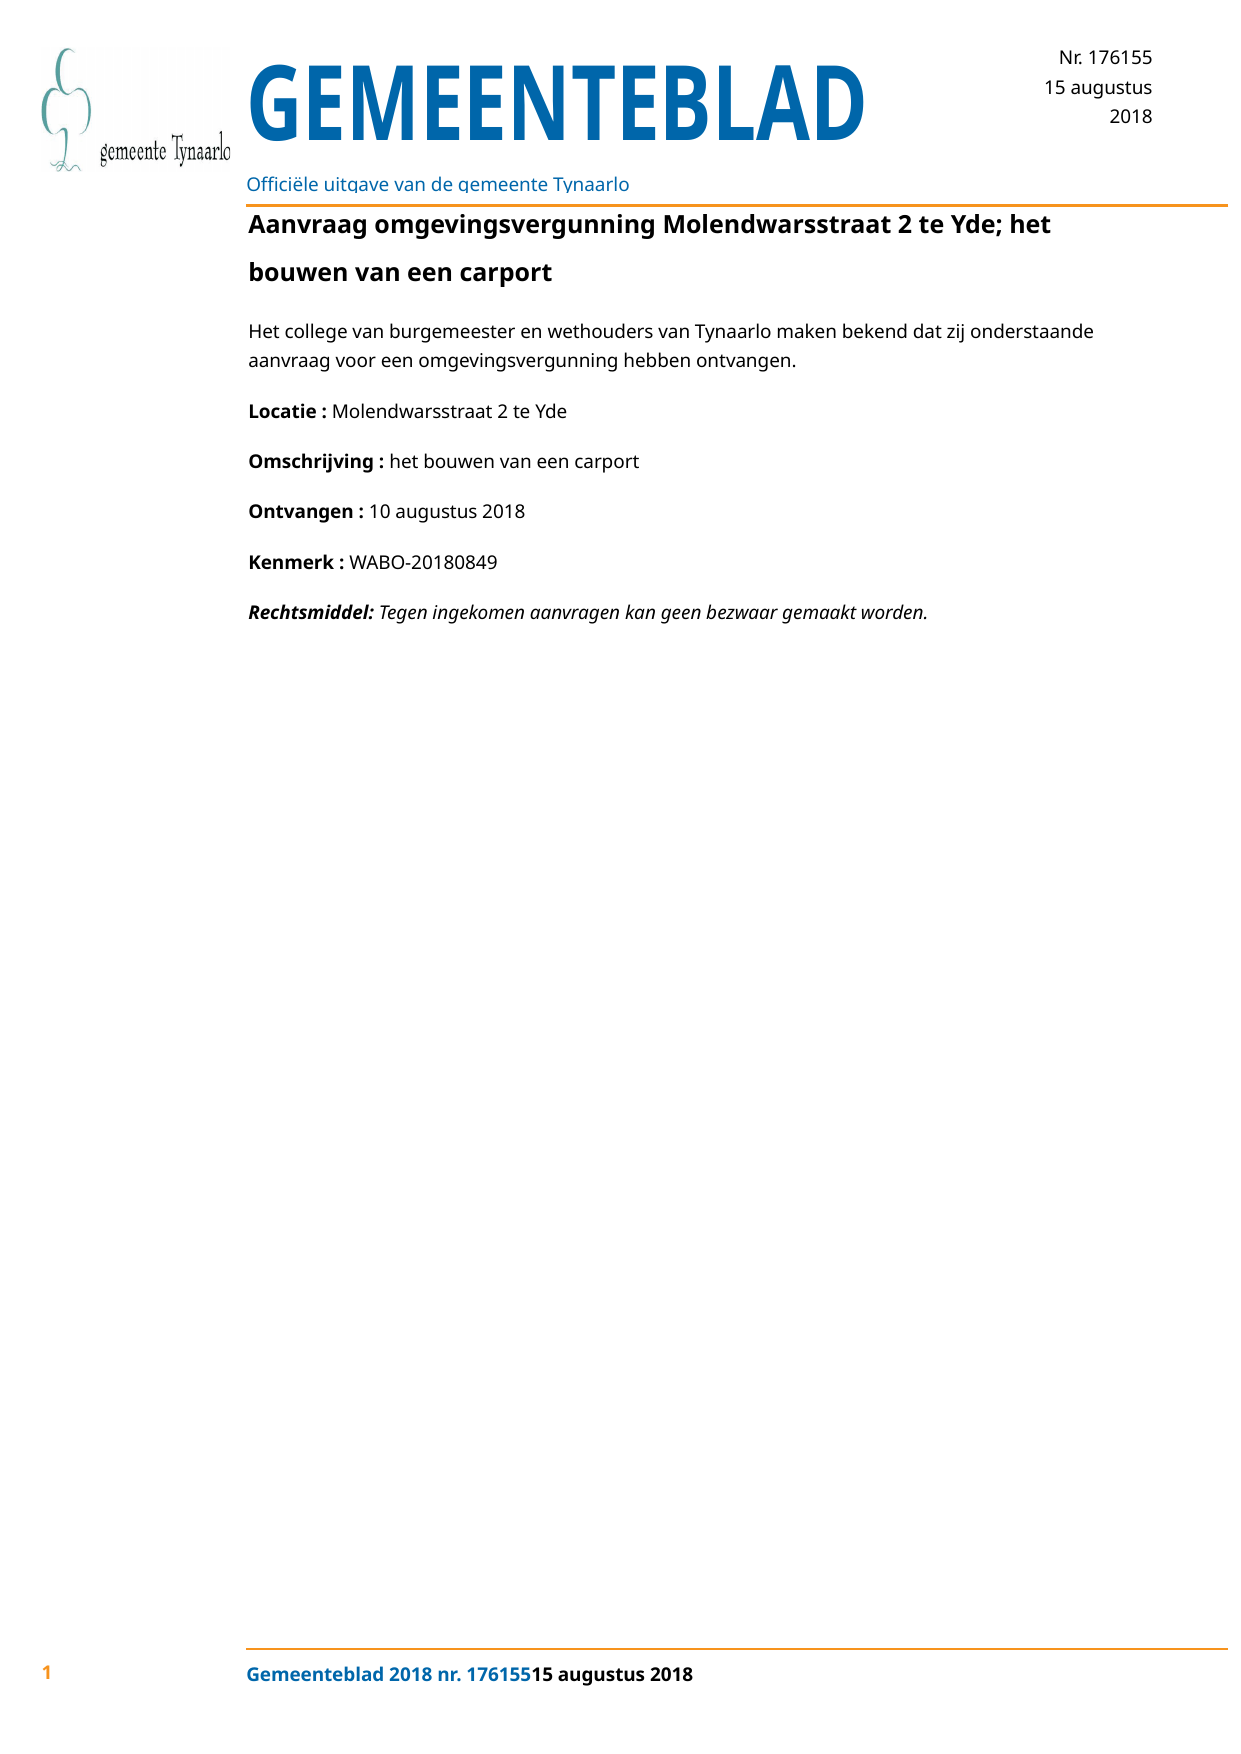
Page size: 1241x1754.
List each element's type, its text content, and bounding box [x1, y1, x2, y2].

picture [41, 47, 231, 172]
text Het college van burgemeester en wethouders van Tynaarlo maken bekend dat zij onderstaande aanvraag voor een omgevingsvergunning hebben ontvangen. [248, 318, 1152, 373]
text Aanvraag omgevingsvergunning Molendwarsstraat 2 te Yde; het bouwen van een carport [248, 207, 1152, 288]
text Rechtsmiddel: Tegen ingekomen aanvragen kan geen bezwaar gemaakt worden. [248, 599, 1152, 625]
text Omschrijving : het bouwen van een carport [248, 448, 1152, 474]
text Kenmerk : WABO-20180849 [248, 549, 1152, 575]
text Ontvangen : 10 augustus 2018 [248, 499, 1152, 524]
text Locatie : Molendwarsstraat 2 te Yde [248, 398, 1152, 424]
